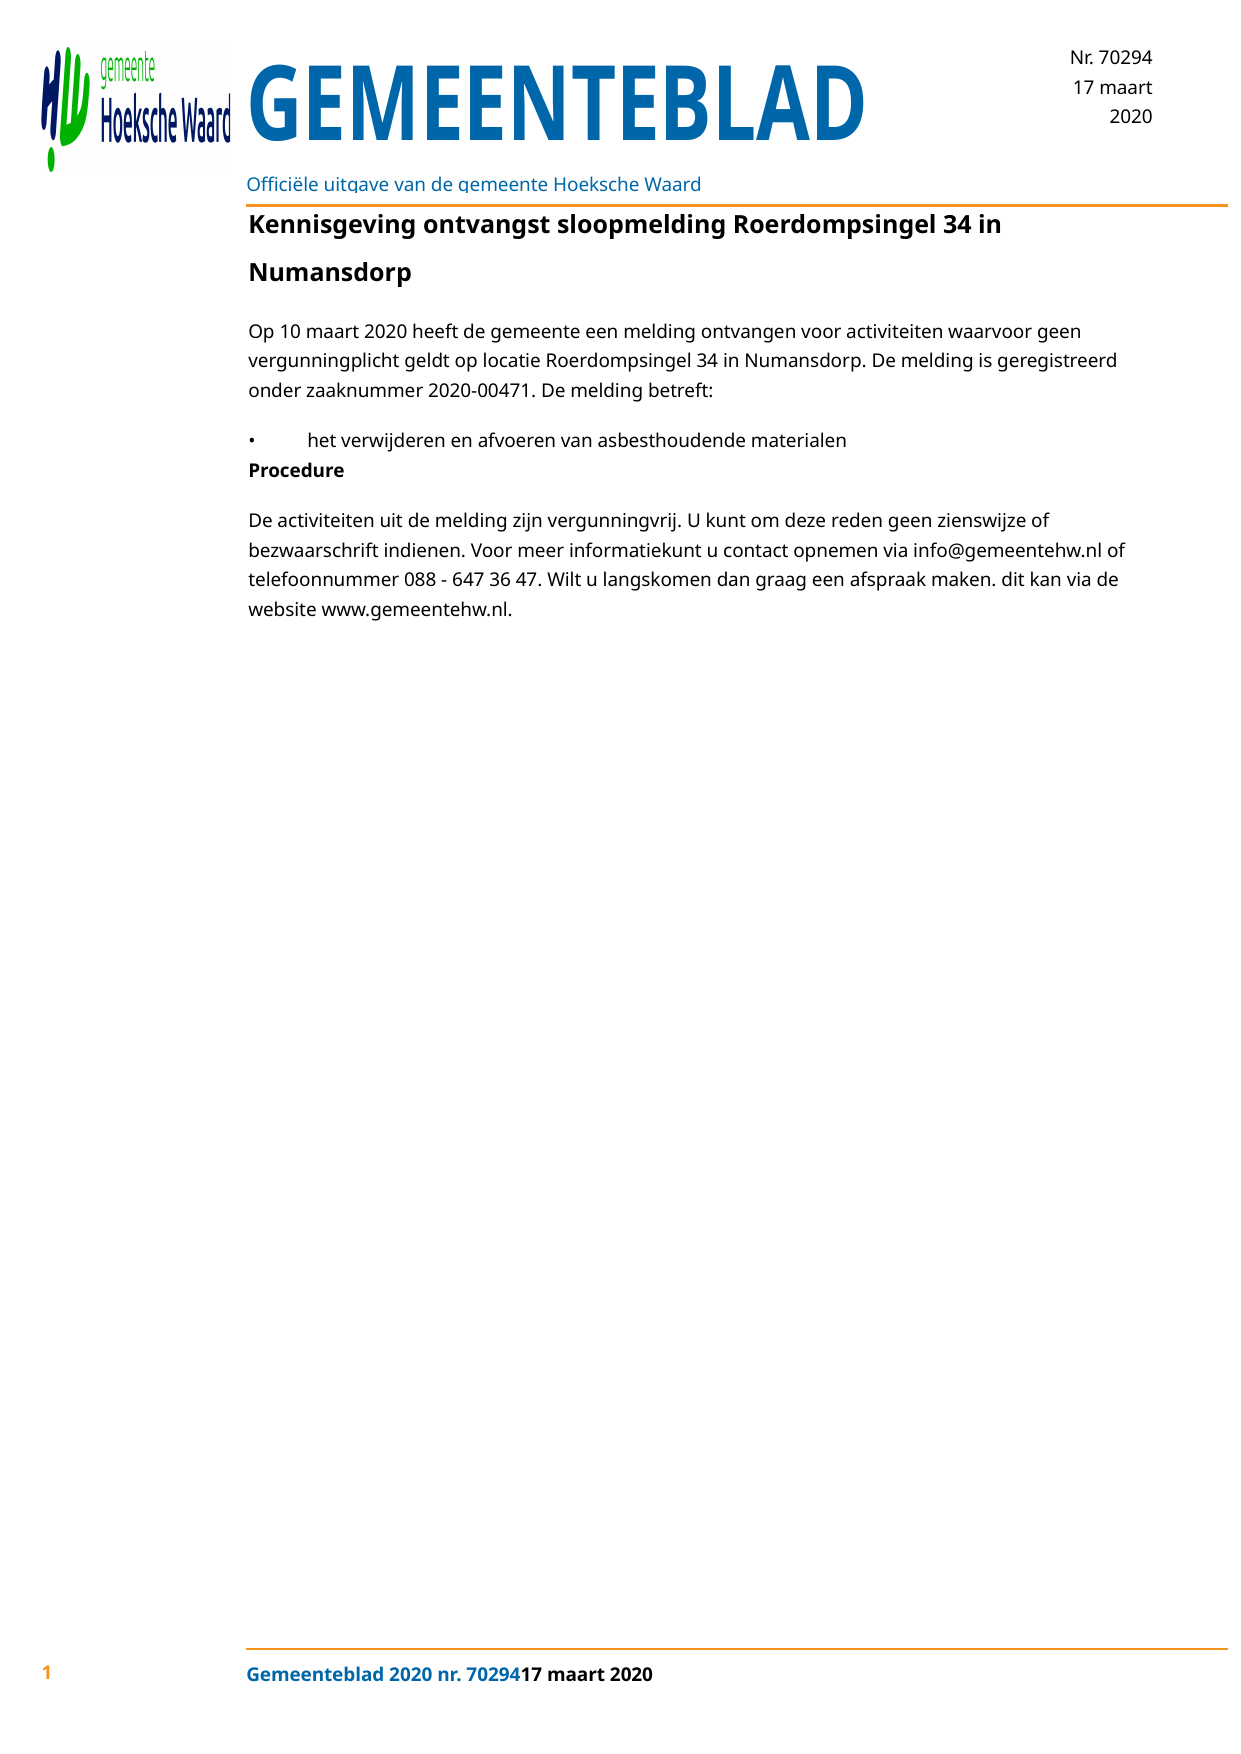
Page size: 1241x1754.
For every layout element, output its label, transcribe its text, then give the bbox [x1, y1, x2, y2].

text Op 10 maart 2020 heeft de gemeente een melding ontvangen voor activiteiten waarvoor geen vergunningplicht geldt op locatie Roerdompsingel 34 in Numansdorp. De melding is geregistreerd onder zaaknummer 2020-00471. De melding betreft: [248, 318, 1152, 403]
text Procedure [248, 457, 1152, 483]
list het verwijderen en afvoeren van asbesthoudende materialen [248, 427, 1152, 453]
text De activiteiten uit de melding zijn vergunningvrij. U kunt om deze reden geen zienswijze of bezwaarschrift indienen. Voor meer informatiekunt u contact opnemen via info@gemeentehw.nl of telefoonnummer 088 - 647 36 47. Wilt u langskomen dan graag een afspraak maken. dit kan via de website www.gemeentehw.nl. [248, 507, 1152, 622]
picture [41, 47, 231, 172]
text Kennisgeving ontvangst sloopmelding Roerdompsingel 34 in Numansdorp [248, 207, 1152, 288]
